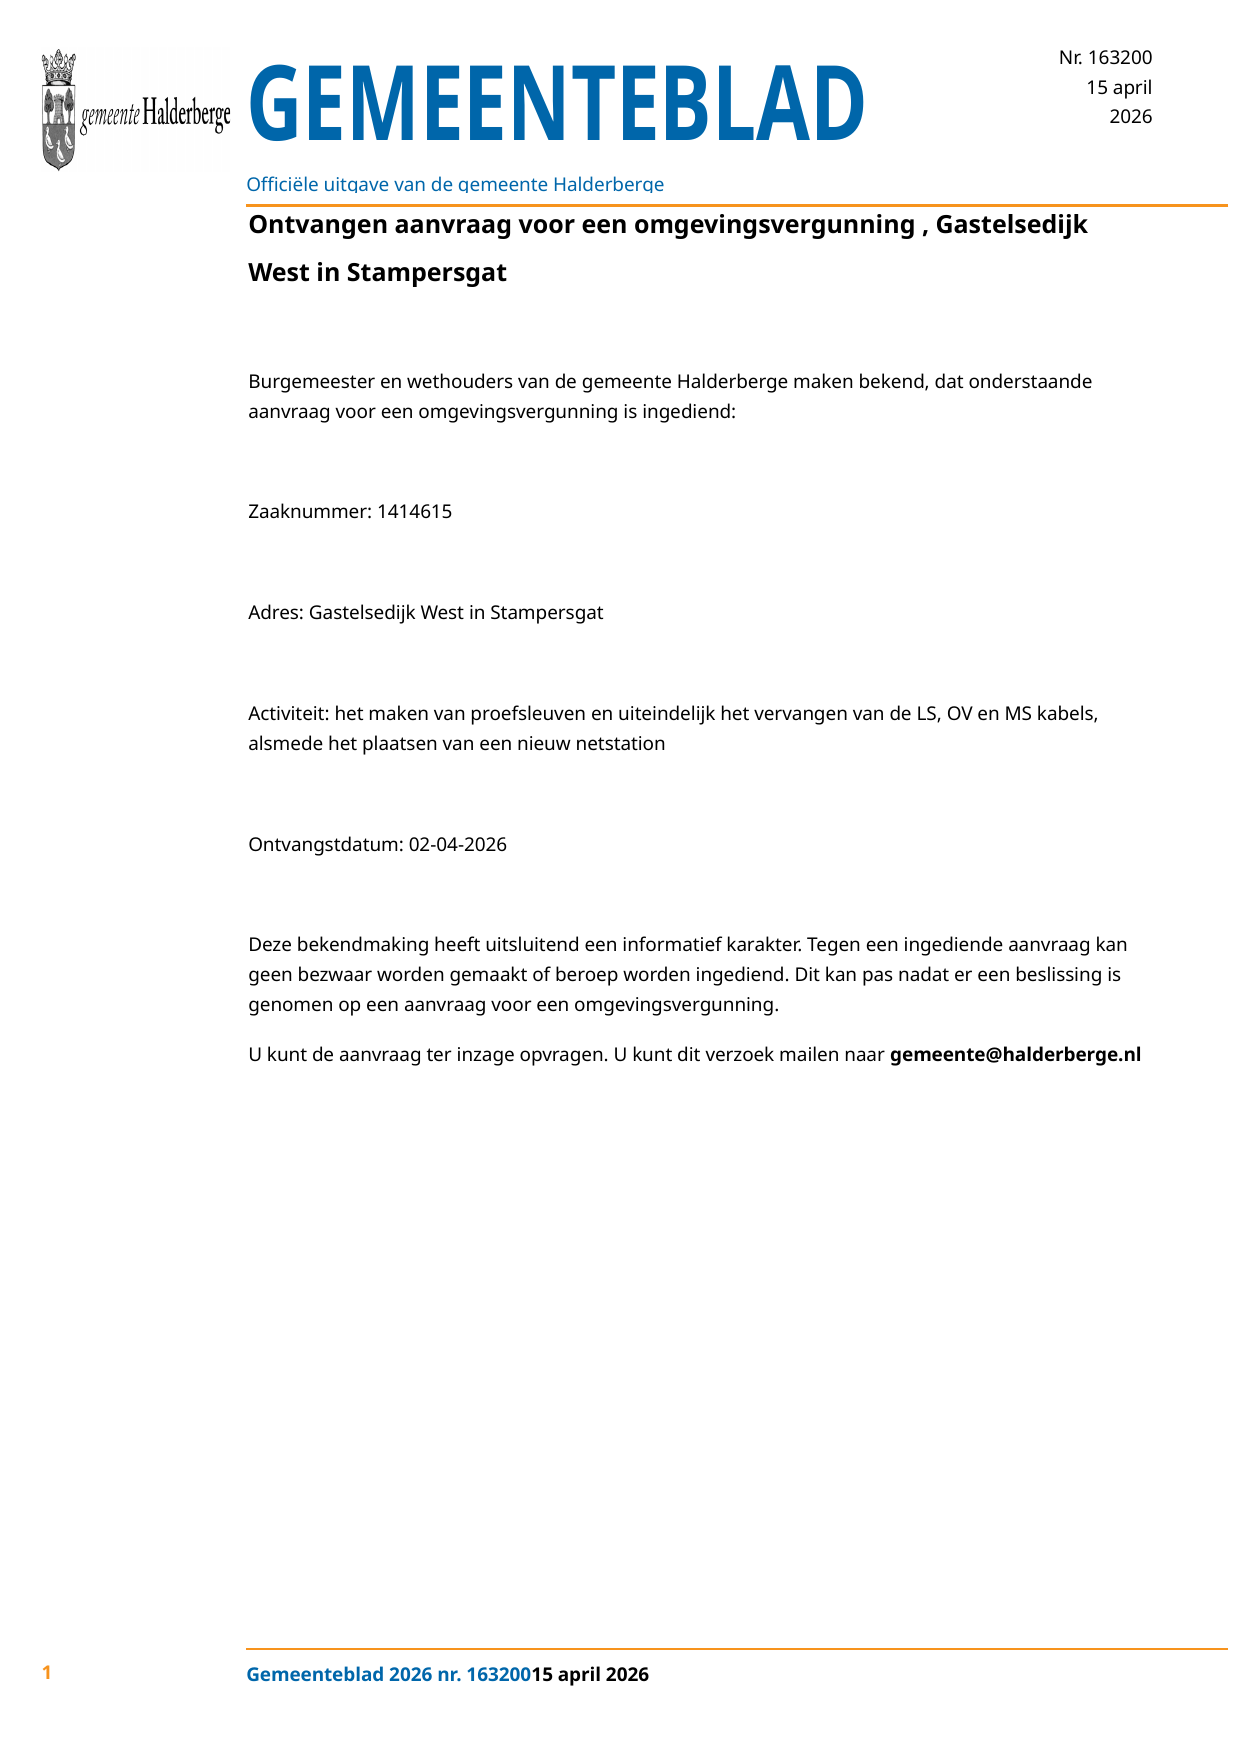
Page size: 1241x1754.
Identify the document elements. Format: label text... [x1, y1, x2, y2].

text Burgemeester en wethouders van de gemeente Halderberge maken bekend, dat onderstaande aanvraag voor een omgevingsvergunning is ingediend: [248, 368, 1152, 424]
text Ontvangstdatum: 02-04-2026 [248, 831, 1152, 857]
text U kunt de aanvraag ter inzage opvragen. U kunt dit verzoek mailen naar gemeente@halderberge.nl [248, 1041, 1152, 1067]
picture [41, 47, 231, 172]
text Adres: Gastelsedijk West in Stampersgat [248, 599, 1152, 625]
text Zaaknummer: 1414615 [248, 499, 1152, 524]
text Deze bekendmaking heeft uitsluitend een informatief karakter. Tegen een ingediende aanvraag kan geen bezwaar worden gemaakt of beroep worden ingediend. Dit kan pas nadat er een beslissing is genomen op een aanvraag voor een omgevingsvergunning. [248, 932, 1152, 1017]
text Activiteit: het maken van proefsleuven en uiteindelijk het vervangen van de LS, OV en MS kabels, alsmede het plaatsen van een nieuw netstation [248, 700, 1152, 756]
text Ontvangen aanvraag voor een omgevingsvergunning , Gastelsedijk West in Stampersgat [248, 207, 1152, 288]
